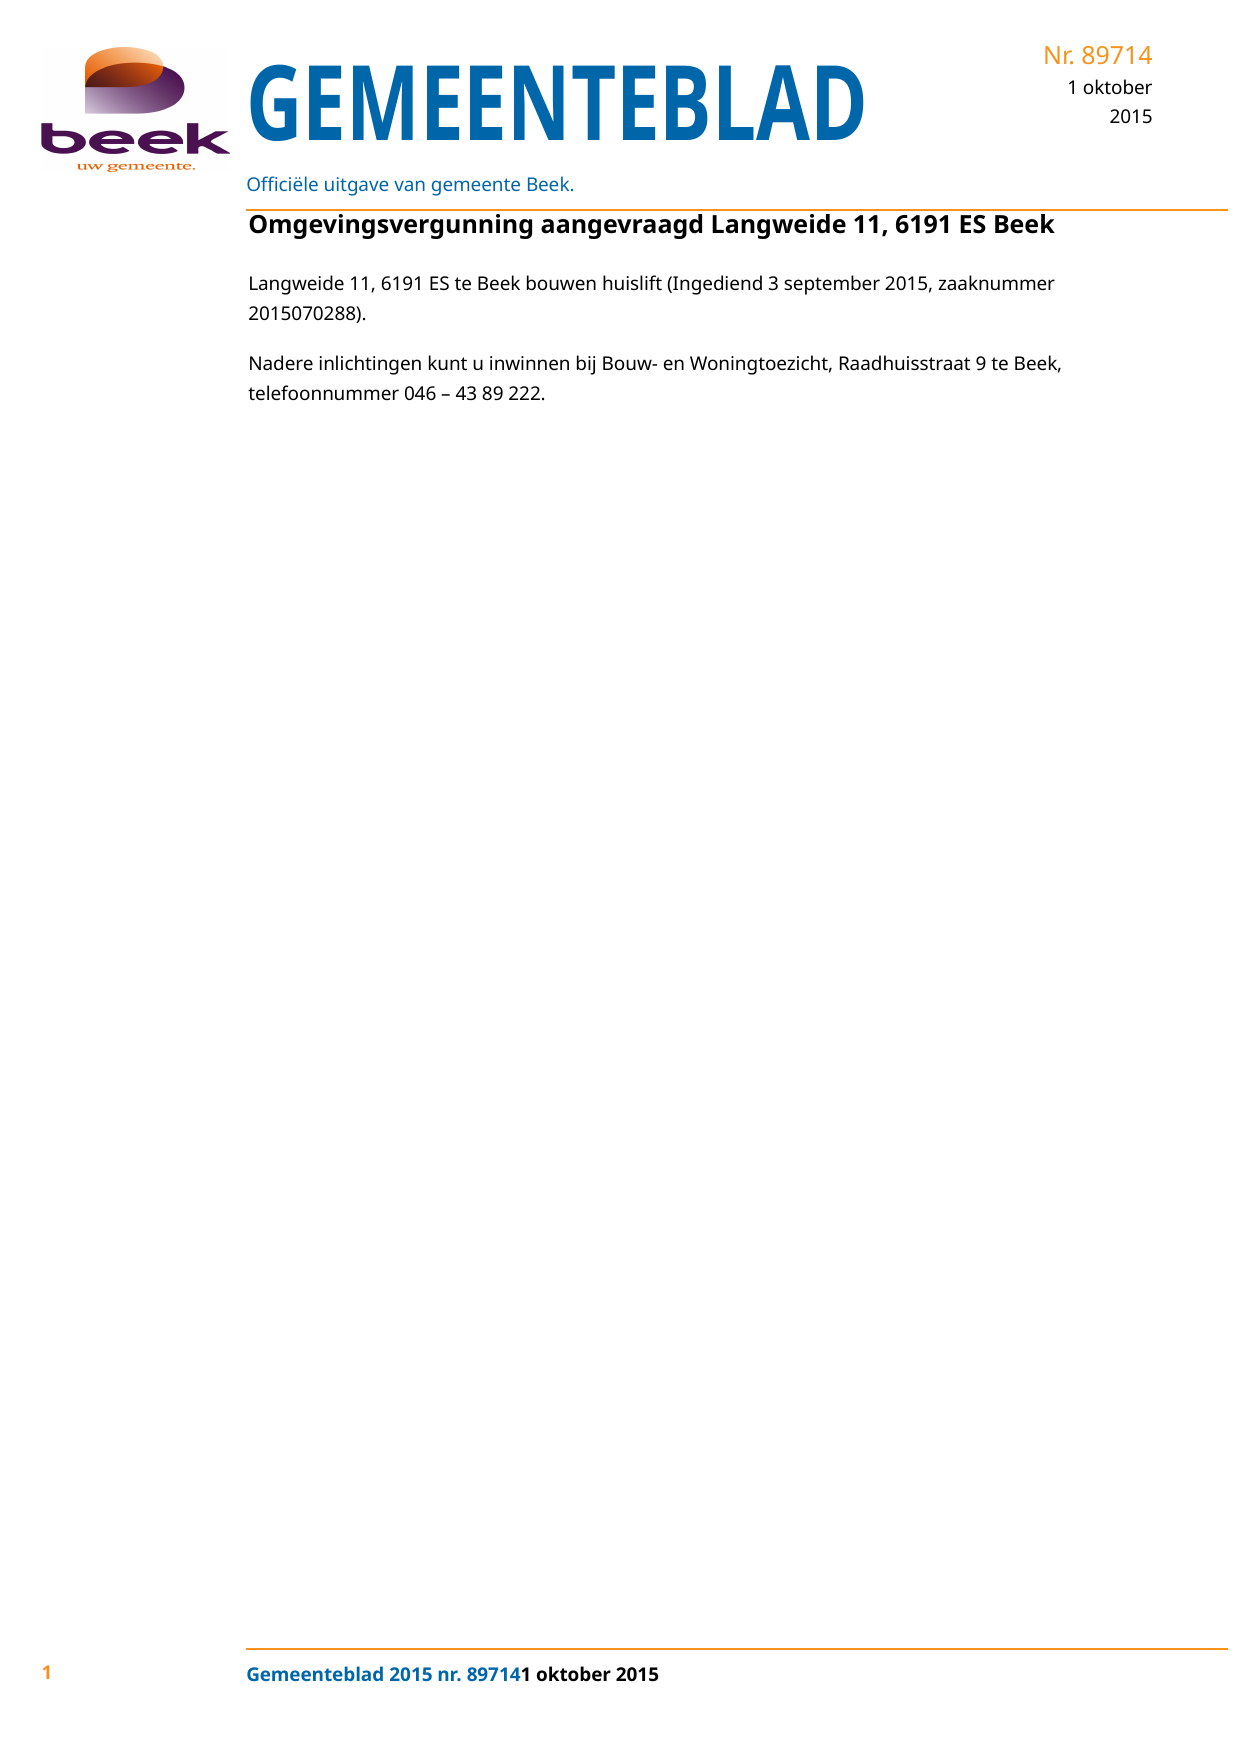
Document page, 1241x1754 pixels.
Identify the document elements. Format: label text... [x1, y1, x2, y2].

text Nadere inlichtingen kunt u inwinnen bij Bouw- en Woningtoezicht, Raadhuisstraat 9 te Beek, telefoonnummer 046 – 43 89 222. [248, 350, 1152, 406]
picture [41, 47, 231, 172]
text Langweide 11, 6191 ES te Beek bouwen huislift (Ingediend 3 september 2015, zaaknummer 2015070288). [248, 270, 1152, 326]
text Omgevingsvergunning aangevraagd Langweide 11, 6191 ES Beek [248, 211, 1152, 241]
